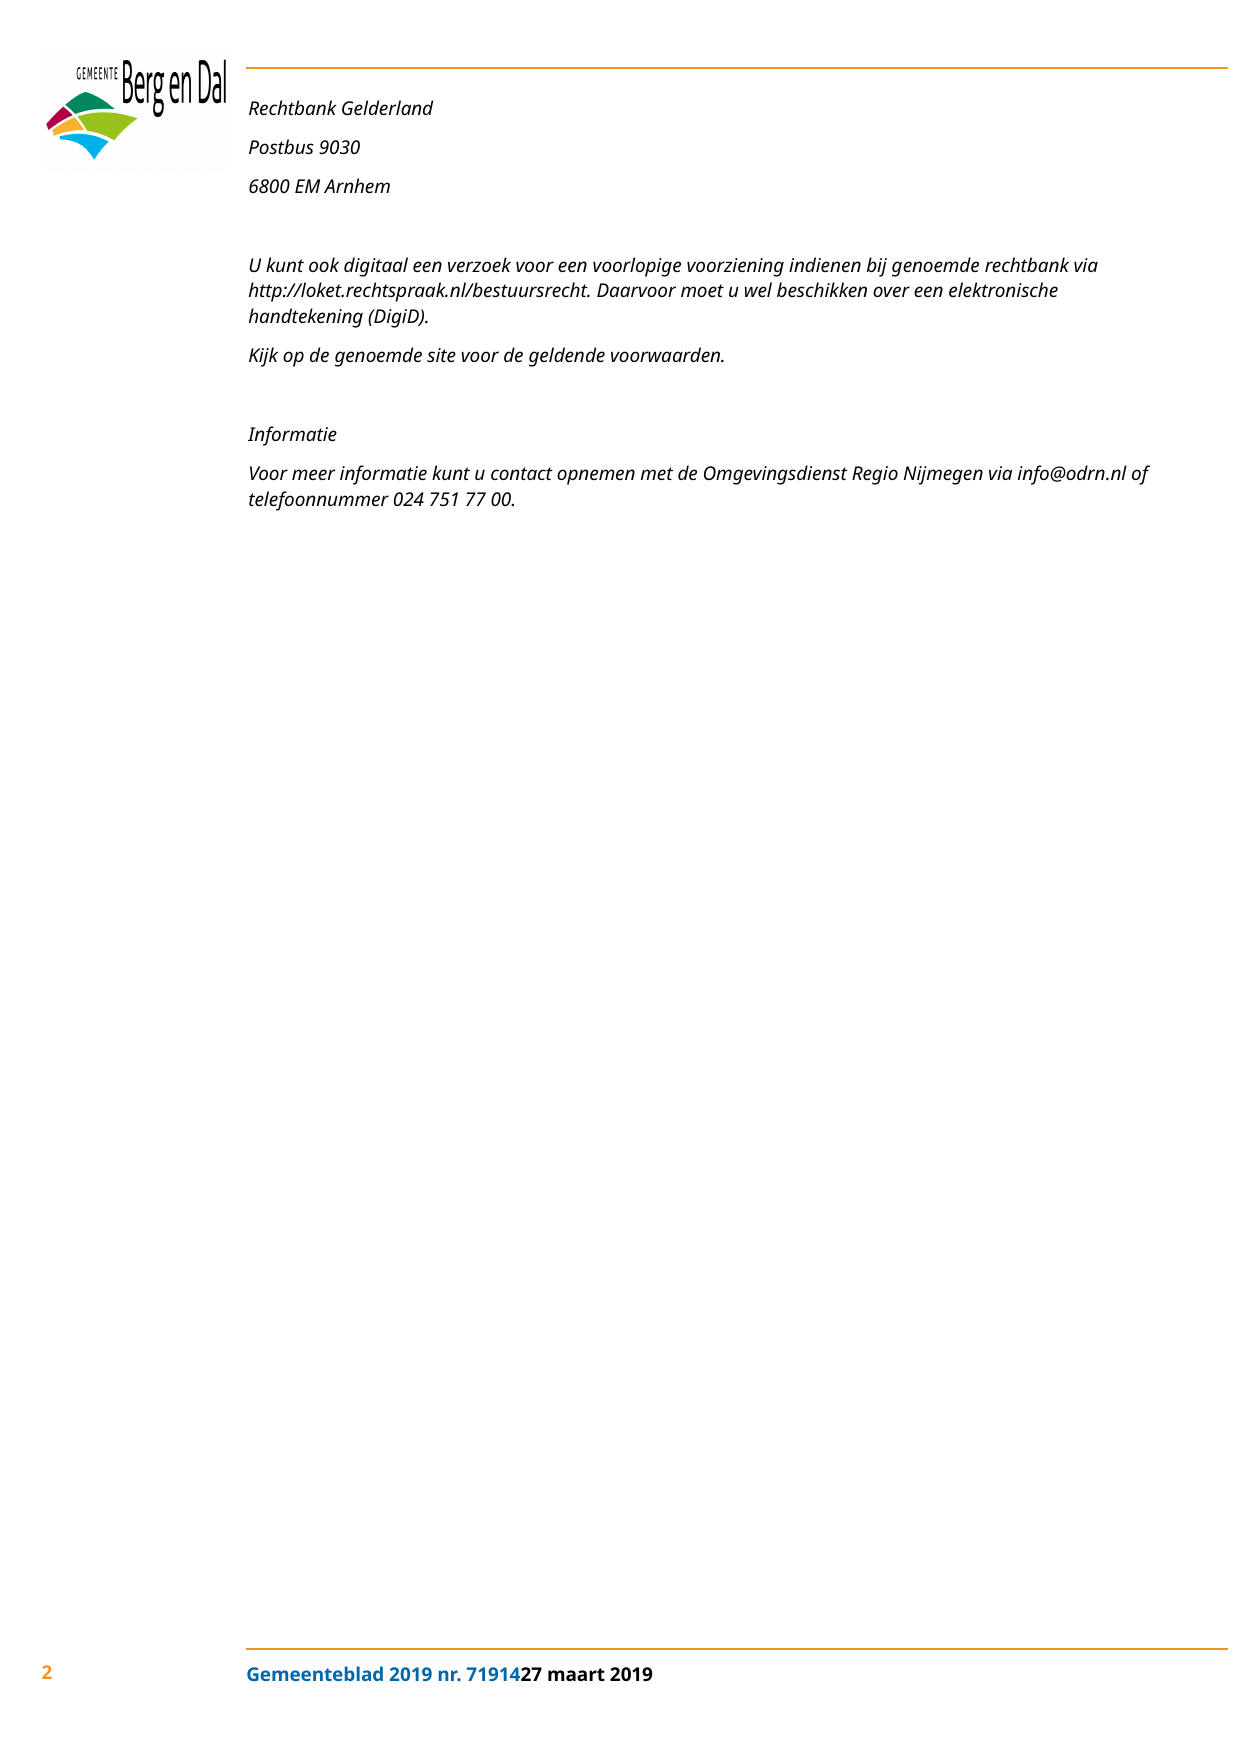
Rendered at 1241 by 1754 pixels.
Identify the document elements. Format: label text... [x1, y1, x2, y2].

picture [41, 47, 231, 172]
text U kunt ook digitaal een verzoek voor een voorlopige voorziening indienen bij genoemde rechtbank via http://loket.rechtspraak.nl/bestuursrecht. Daarvoor moet u wel beschikken over een elektronische handtekening (DigiD). [248, 252, 1152, 329]
text Voor meer informatie kunt u contact opnemen met de Omgevingsdienst Regio Nijmegen via info@odrn.nl of telefoonnummer 024 751 77 00. [248, 460, 1152, 512]
text Postbus 9030 [248, 134, 1152, 160]
text 6800 EM Arnhem [248, 173, 1152, 199]
text Informatie [248, 421, 1152, 447]
text Kijk op de genoemde site voor de geldende voorwaarden. [248, 343, 1152, 368]
text Rechtbank Gelderland [248, 95, 1152, 121]
